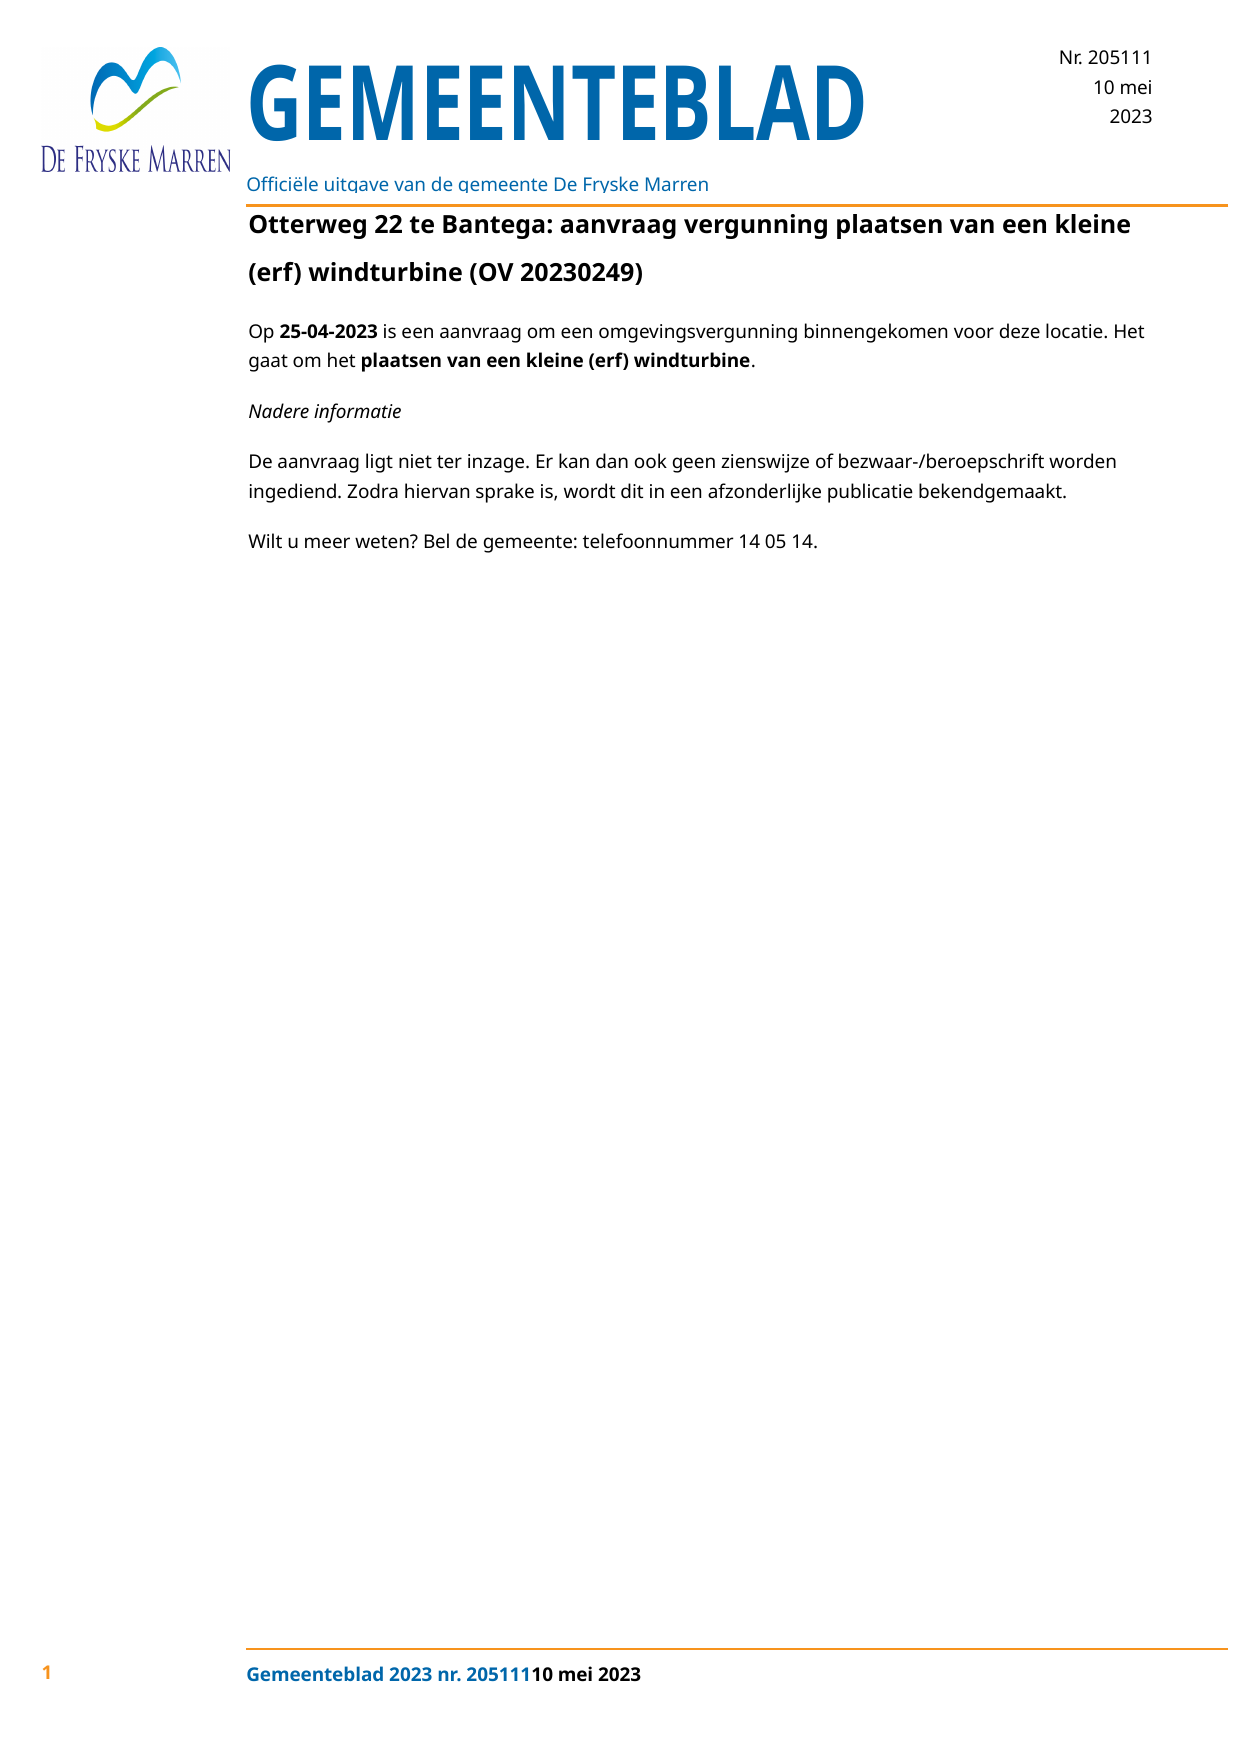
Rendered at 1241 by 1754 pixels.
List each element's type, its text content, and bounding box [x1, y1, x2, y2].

text Wilt u meer weten? Bel de gemeente: telefoonnummer 14 05 14. [248, 528, 1152, 554]
picture [41, 47, 231, 172]
text Op 25-04-2023 is een aanvraag om een omgevingsvergunning binnengekomen voor deze locatie. Het gaat om het plaatsen van een kleine (erf) windturbine. [248, 318, 1152, 373]
text Nadere informatie [248, 398, 1152, 424]
text De aanvraag ligt niet ter inzage. Er kan dan ook geen zienswijze of bezwaar-/beroepschrift worden ingediend. Zodra hiervan sprake is, wordt dit in een afzonderlijke publicatie bekendgemaakt. [248, 448, 1152, 504]
text Otterweg 22 te Bantega: aanvraag vergunning plaatsen van een kleine (erf) windturbine (OV 20230249) [248, 207, 1152, 288]
